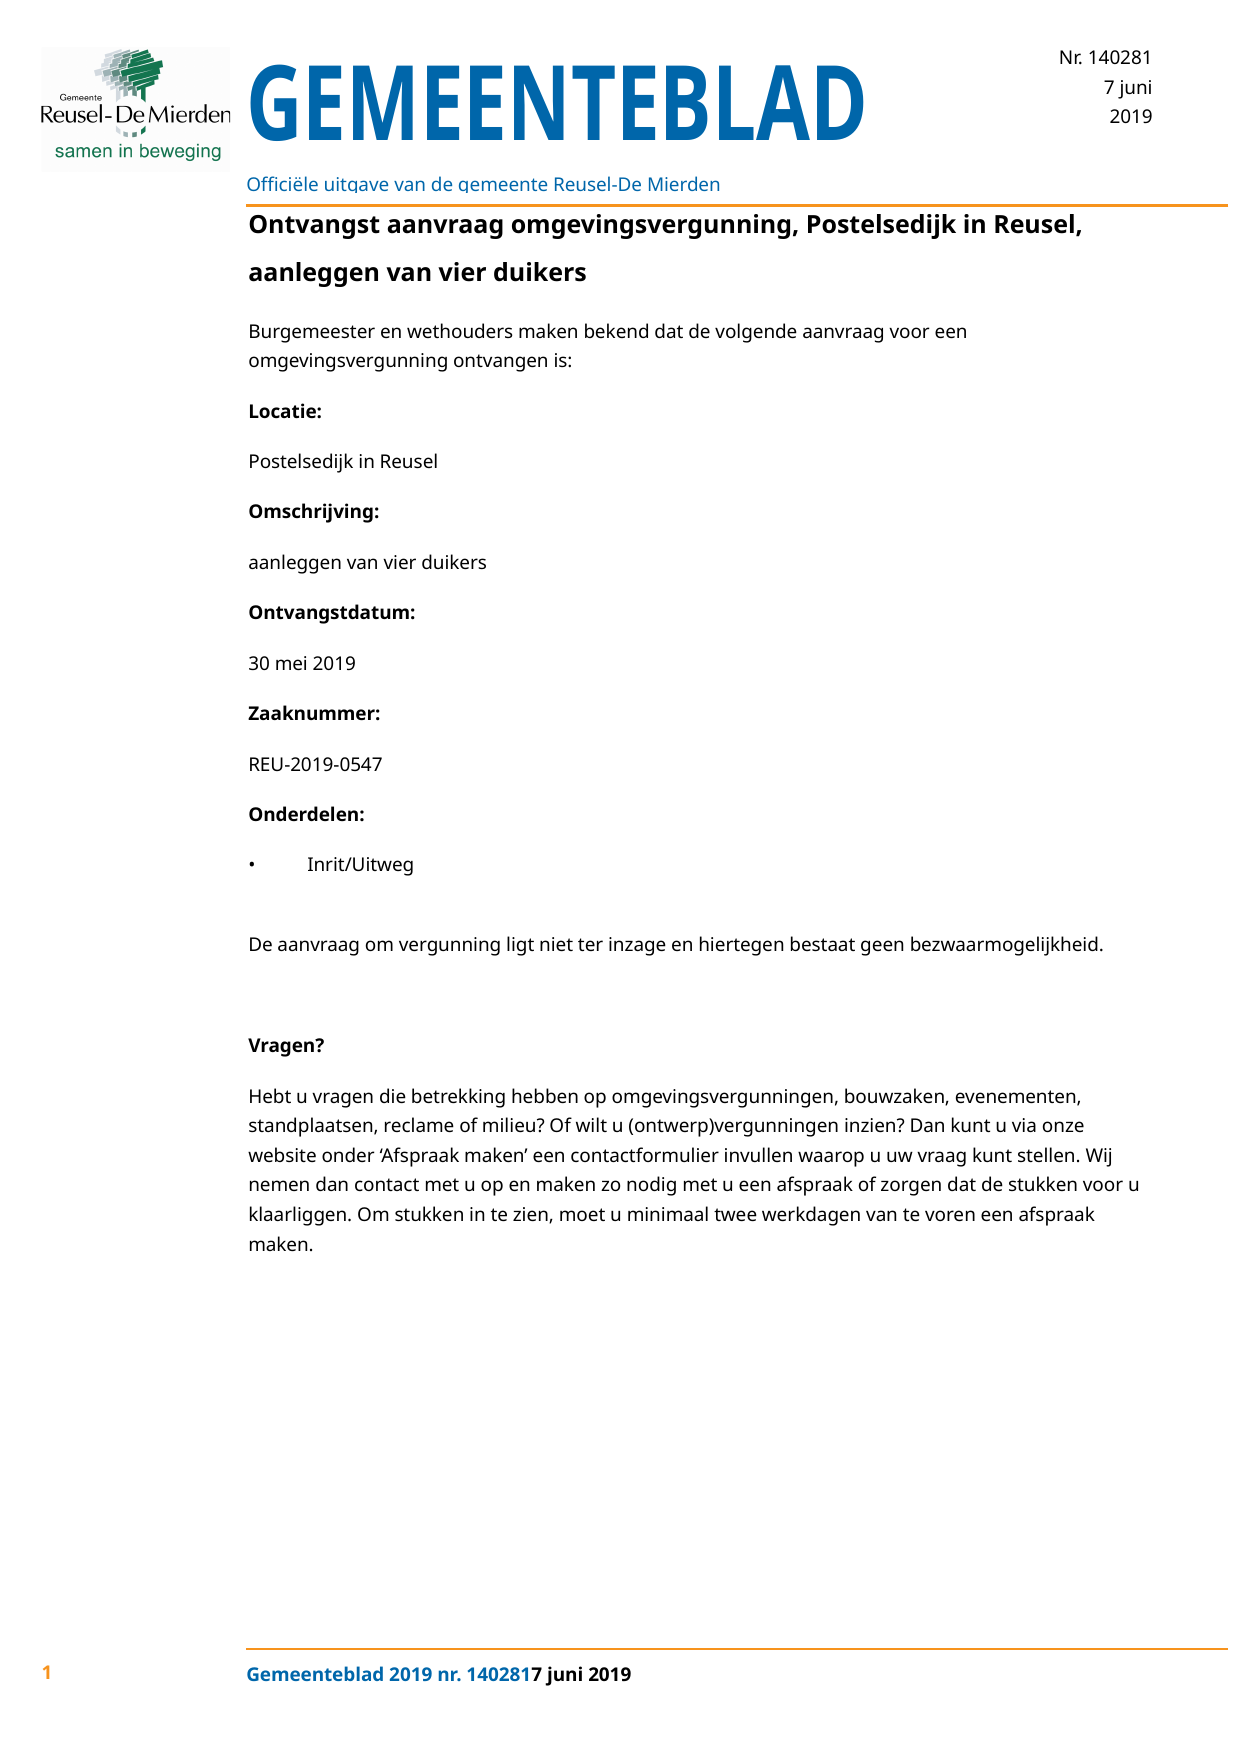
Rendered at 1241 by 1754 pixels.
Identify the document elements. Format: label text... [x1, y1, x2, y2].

text REU-2019-0547 [248, 751, 1152, 777]
text 30 mei 2019 [248, 650, 1152, 676]
picture [41, 47, 231, 172]
text Burgemeester en wethouders maken bekend dat de volgende aanvraag voor een omgevingsvergunning ontvangen is: [248, 318, 1152, 373]
text aanleggen van vier duikers [248, 549, 1152, 575]
list Inrit/Uitweg [248, 852, 1152, 877]
text Locatie: [248, 398, 1152, 424]
text Omschrijving: [248, 499, 1152, 524]
text Ontvangstdatum: [248, 599, 1152, 625]
text Onderdelen: [248, 801, 1152, 827]
text Postelsedijk in Reusel [248, 448, 1152, 474]
text De aanvraag om vergunning ligt niet ter inzage en hiertegen bestaat geen bezwaarmogelijkheid. [248, 932, 1152, 957]
text Vragen? [248, 1032, 1152, 1058]
text Ontvangst aanvraag omgevingsvergunning, Postelsedijk in Reusel, aanleggen van vier duikers [248, 207, 1152, 288]
text Zaaknummer: [248, 700, 1152, 726]
text Hebt u vragen die betrekking hebben op omgevingsvergunningen, bouwzaken, evenementen, standplaatsen, reclame of milieu? Of wilt u (ontwerp)vergunningen inzien? Dan kunt u via onze website onder ‘Afspraak maken’ een contactformulier invullen waarop u uw vraag kunt stellen. Wij nemen dan contact met u op en maken zo nodig met u een afspraak of zorgen dat de stukken voor u klaarliggen. Om stukken in te zien, moet u minimaal twee werkdagen van te voren een afspraak maken. [248, 1083, 1152, 1257]
